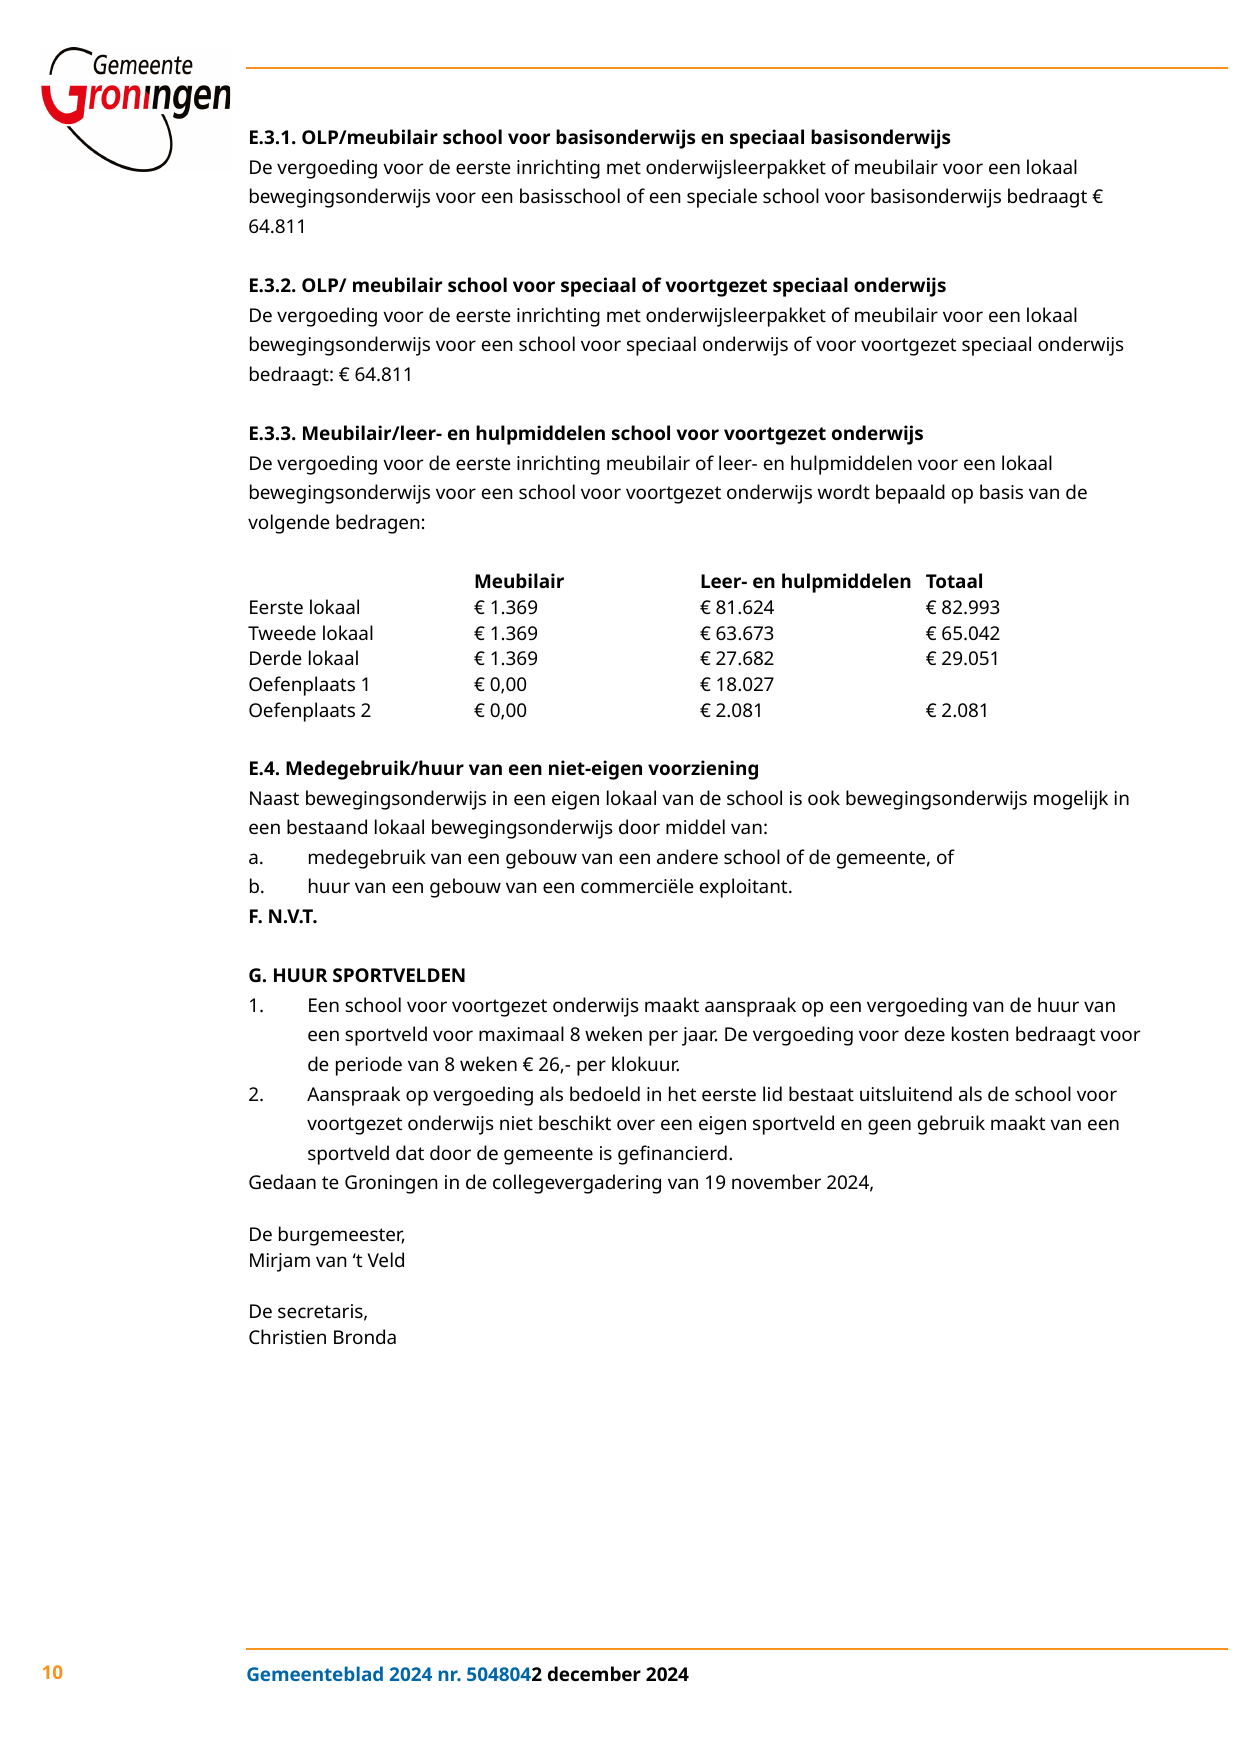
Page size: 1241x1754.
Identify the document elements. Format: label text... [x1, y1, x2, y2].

table_cell € 18.027 [700, 671, 926, 697]
table_cell Eerste lokaal [248, 594, 474, 620]
table_header Meubilair [474, 568, 700, 594]
table_cell € 65.042 [926, 620, 1152, 645]
table_header Totaal [926, 568, 1152, 594]
table_header [248, 568, 474, 594]
text Gedaan te Groningen in de collegevergadering van 19 november 2024, [248, 1169, 1152, 1195]
text De vergoeding voor de eerste inrichting met onderwijsleerpakket of meubilair voor een lokaal bewegingsonderwijs voor een basisschool of een speciale school voor basisonderwijs bedraagt € 64.811 [248, 154, 1152, 239]
table_cell € 2.081 [700, 697, 926, 723]
text Christien Bronda [248, 1324, 1152, 1350]
table_cell Oefenplaats 2 [248, 697, 474, 723]
text F. N.V.T. [248, 903, 1152, 929]
table_cell Tweede lokaal [248, 620, 474, 645]
text G. HUUR SPORTVELDEN [248, 962, 1152, 988]
table_cell € 1.369 [474, 594, 700, 620]
table_cell [926, 671, 1152, 697]
table_cell € 82.993 [926, 594, 1152, 620]
text De vergoeding voor de eerste inrichting met onderwijsleerpakket of meubilair voor een lokaal bewegingsonderwijs voor een school voor speciaal onderwijs of voor voortgezet speciaal onderwijs bedraagt: € 64.811 [248, 302, 1152, 387]
table_header Leer- en hulpmiddelen [700, 568, 926, 594]
table_cell € 1.369 [474, 620, 700, 645]
text E.3.2. OLP/ meubilair school voor speciaal of voortgezet speciaal onderwijs [248, 272, 1152, 298]
table_cell € 2.081 [926, 697, 1152, 723]
list Aanspraak op vergoeding als bedoeld in het eerste lid bestaat uitsluitend als de school voor voortgezet onderwijs niet beschikt over een eigen sportveld en geen gebruik maakt van een sportveld dat door de gemeente is gefinancierd. [248, 1081, 1152, 1166]
table_cell Oefenplaats 1 [248, 671, 474, 697]
table_cell € 0,00 [474, 671, 700, 697]
table_cell € 29.051 [926, 645, 1152, 671]
text E.4. Medegebruik/huur van een niet-eigen voorziening [248, 755, 1152, 781]
text Mirjam van ‘t Veld [248, 1247, 1152, 1272]
table_cell € 63.673 [700, 620, 926, 645]
table_cell € 81.624 [700, 594, 926, 620]
text E.3.3. Meubilair/leer- en hulpmiddelen school voor voortgezet onderwijs [248, 420, 1152, 446]
text De secretaris, [248, 1298, 1152, 1324]
table_cell € 0,00 [474, 697, 700, 723]
table_cell € 1.369 [474, 645, 700, 671]
picture [41, 47, 231, 172]
table_cell € 27.682 [700, 645, 926, 671]
list Een school voor voortgezet onderwijs maakt aanspraak op een vergoeding van de huur van een sportveld voor maximaal 8 weken per jaar. De vergoeding voor deze kosten bedraagt voor de periode van 8 weken € 26,- per klokuur. [248, 992, 1152, 1077]
text Naast bewegingsonderwijs in een eigen lokaal van de school is ook bewegingsonderwijs mogelijk in een bestaand lokaal bewegingsonderwijs door middel van: [248, 785, 1152, 840]
table_cell Derde lokaal [248, 645, 474, 671]
list huur van een gebouw van een commerciële exploitant. [248, 874, 1152, 899]
text E.3.1. OLP/meubilair school voor basisonderwijs en speciaal basisonderwijs [248, 124, 1152, 150]
text De burgemeester, [248, 1221, 1152, 1247]
list medegebruik van een gebouw van een andere school of de gemeente, of [248, 844, 1152, 870]
text De vergoeding voor de eerste inrichting meubilair of leer- en hulpmiddelen voor een lokaal bewegingsonderwijs voor een school voor voortgezet onderwijs wordt bepaald op basis van de volgende bedragen: [248, 450, 1152, 535]
